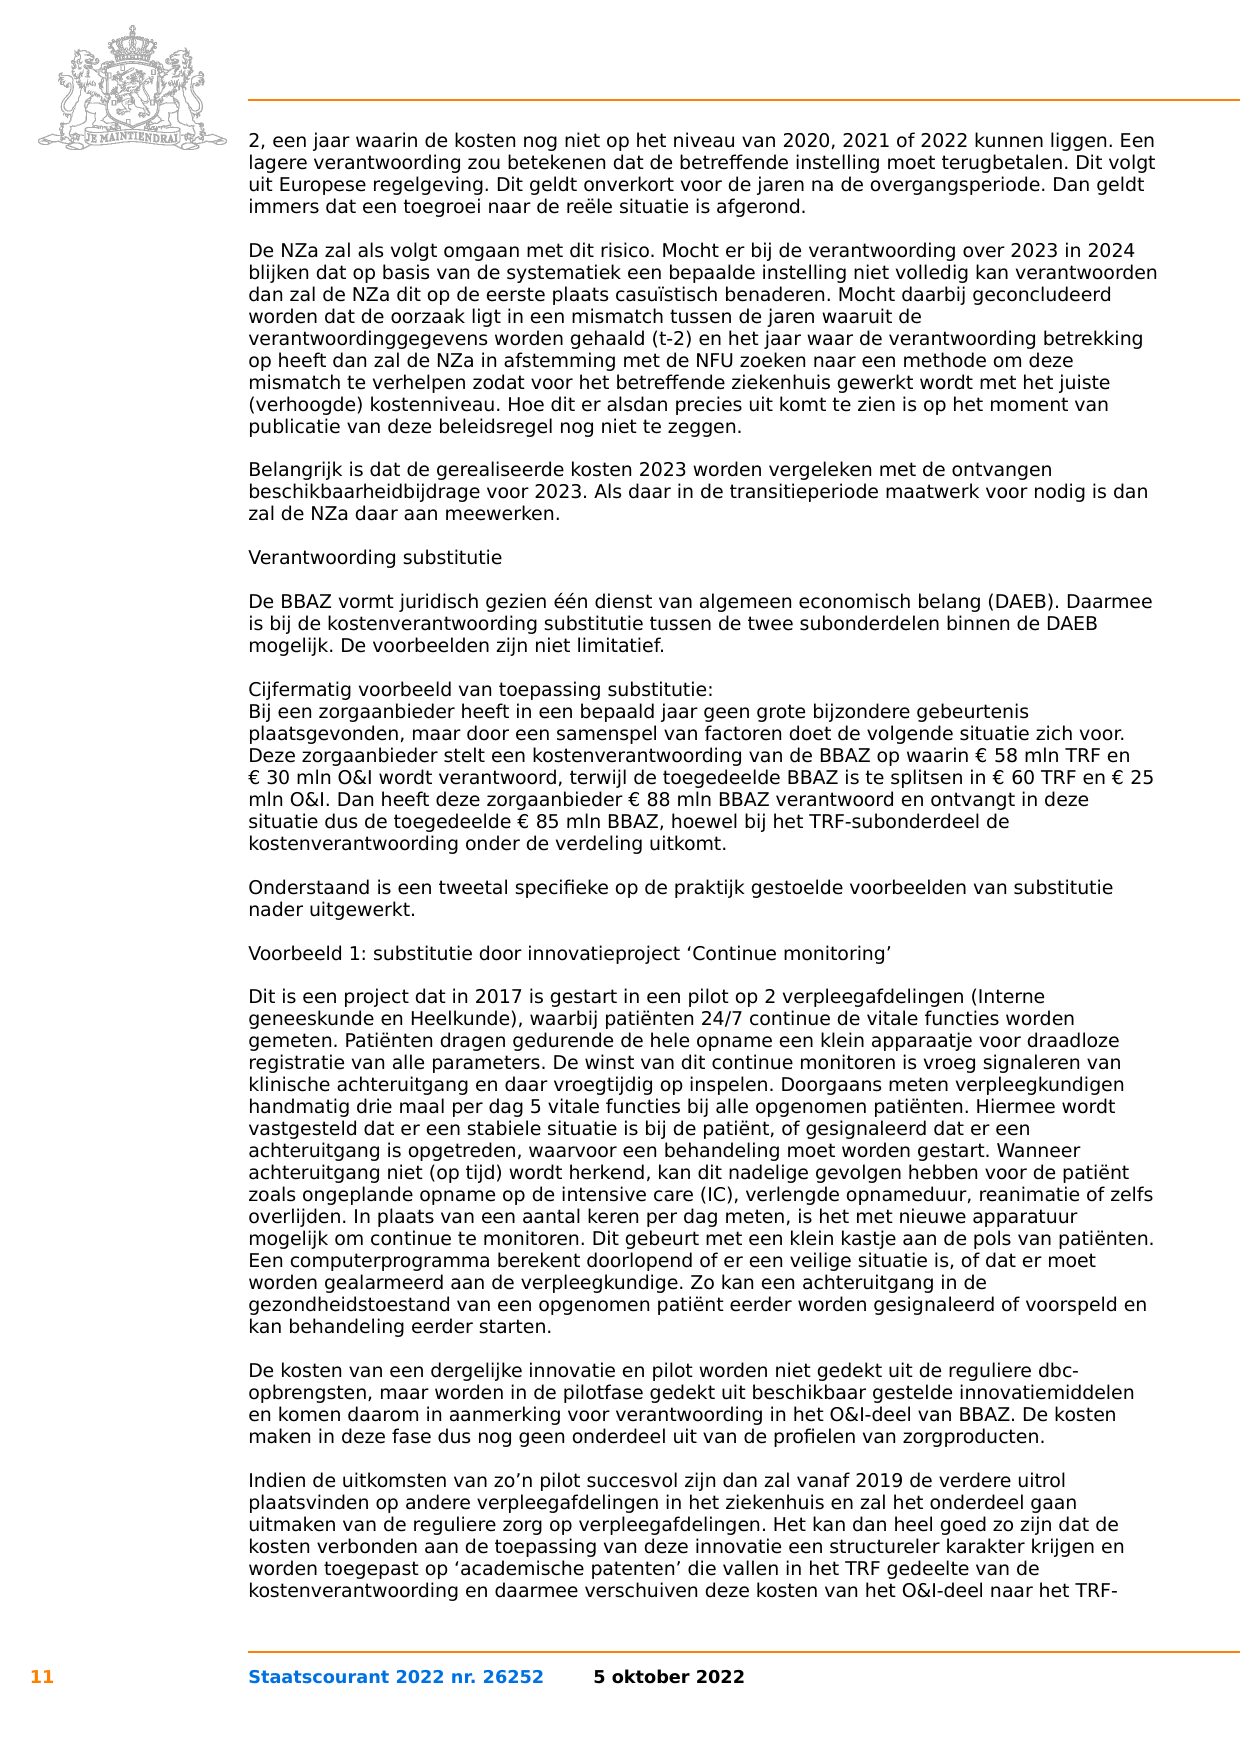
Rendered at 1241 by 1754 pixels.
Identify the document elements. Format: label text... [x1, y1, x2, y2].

text De kosten van een dergelijke innovatie en pilot worden niet gedekt uit de reguliere dbc-opbrengsten, maar worden in de pilotfase gedekt uit beschikbaar gestelde innovatiemiddelen en komen daarom in aanmerking voor verantwoording in het O&I-deel van BBAZ. De kosten maken in deze fase dus nog geen onderdeel uit van de profielen van zorgproducten. [248, 1360, 1163, 1448]
text Belangrijk is dat de gerealiseerde kosten 2023 worden vergeleken met de ontvangen beschikbaarheidbijdrage voor 2023. Als daar in de transitieperiode maatwerk voor nodig is dan zal de NZa daar aan meewerken. [248, 459, 1163, 525]
text Onderstaand is een tweetal specifieke op de praktijk gestoelde voorbeelden van substitutie nader uitgewerkt. [248, 877, 1163, 921]
text De BBAZ vormt juridisch gezien één dienst van algemeen economisch belang (DAEB). Daarmee is bij de kostenverantwoording substitutie tussen de twee subonderdelen binnen de DAEB mogelijk. De voorbeelden zijn niet limitatief. [248, 591, 1163, 657]
subtitle Verantwoording substitutie [248, 547, 1163, 569]
picture [38, 25, 227, 150]
text Bij een zorgaanbieder heeft in een bepaald jaar geen grote bijzondere gebeurtenis plaatsgevonden, maar door een samenspel van factoren doet de volgende situatie zich voor. Deze zorgaanbieder stelt een kostenverantwoording van de BBAZ op waarin € 58 mln TRF en € 30 mln O&I wordt verantwoord, terwijl de toegedeelde BBAZ is te splitsen in € 60 TRF en € 25 mln O&I. Dan heeft deze zorgaanbieder € 88 mln BBAZ verantwoord en ontvangt in deze situatie dus de toegedeelde € 85 mln BBAZ, hoewel bij het TRF-subonderdeel de kostenverantwoording onder de verdeling uitkomt. [248, 701, 1163, 855]
text Dit is een project dat in 2017 is gestart in een pilot op 2 verpleegafdelingen (Interne geneeskunde en Heelkunde), waarbij patiënten 24/7 continue de vitale functies worden gemeten. Patiënten dragen gedurende de hele opname een klein apparaatje voor draadloze registratie van alle parameters. De winst van dit continue monitoren is vroeg signaleren van klinische achteruitgang en daar vroegtijdig op inspelen. Doorgaans meten verpleegkundigen handmatig drie maal per dag 5 vitale functies bij alle opgenomen patiënten. Hiermee wordt vastgesteld dat er een stabiele situatie is bij de patiënt, of gesignaleerd dat er een achteruitgang is opgetreden, waarvoor een behandeling moet worden gestart. Wanneer achteruitgang niet (op tijd) wordt herkend, kan dit nadelige gevolgen hebben voor de patiënt zoals ongeplande opname op de intensive care (IC), verlengde opnameduur, reanimatie of zelfs overlijden. In plaats van een aantal keren per dag meten, is het met nieuwe apparatuur mogelijk om continue te monitoren. Dit gebeurt met een klein kastje aan de pols van patiënten. Een computerprogramma berekent doorlopend of er een veilige situatie is, of dat er moet worden gealarmeerd aan de verpleegkundige. Zo kan een achteruitgang in de gezondheidstoestand van een opgenomen patiënt eerder worden gesignaleerd of voorspeld en kan behandeling eerder starten. [248, 986, 1163, 1338]
subtitle Voorbeeld 1: substitutie door innovatieproject ‘Continue monitoring’ [248, 942, 1163, 964]
text 2, een jaar waarin de kosten nog niet op het niveau van 2020, 2021 of 2022 kunnen liggen. Een lagere verantwoording zou betekenen dat de betreffende instelling moet terugbetalen. Dit volgt uit Europese regelgeving. Dit geldt onverkort voor de jaren na de overgangsperiode. Dan geldt immers dat een toegroei naar de reële situatie is afgerond. [248, 130, 1163, 218]
text Cijfermatig voorbeeld van toepassing substitutie: [248, 679, 1163, 701]
text De NZa zal als volgt omgaan met dit risico. Mocht er bij de verantwoording over 2023 in 2024 blijken dat op basis van de systematiek een bepaalde instelling niet volledig kan verantwoorden dan zal de NZa dit op de eerste plaats casuïstisch benaderen. Mocht daarbij geconcludeerd worden dat de oorzaak ligt in een mismatch tussen de jaren waaruit de verantwoordinggegevens worden gehaald (t-2) en het jaar waar de verantwoording betrekking op heeft dan zal de NZa in afstemming met de NFU zoeken naar een methode om deze mismatch te verhelpen zodat voor het betreffende ziekenhuis gewerkt wordt met het juiste (verhoogde) kostenniveau. Hoe dit er alsdan precies uit komt te zien is op het moment van publicatie van deze beleidsregel nog niet te zeggen. [248, 240, 1163, 437]
text Indien de uitkomsten van zo’n pilot succesvol zijn dan zal vanaf 2019 de verdere uitrol plaatsvinden op andere verpleegafdelingen in het ziekenhuis en zal het onderdeel gaan uitmaken van de reguliere zorg op verpleegafdelingen. Het kan dan heel goed zo zijn dat de kosten verbonden aan de toepassing van deze innovatie een structureler karakter krijgen en worden toegepast op ‘academische patenten’ die vallen in het TRF gedeelte van de kostenverantwoording en daarmee verschuiven deze kosten van het O&I-deel naar het TRF- [248, 1469, 1163, 1601]
